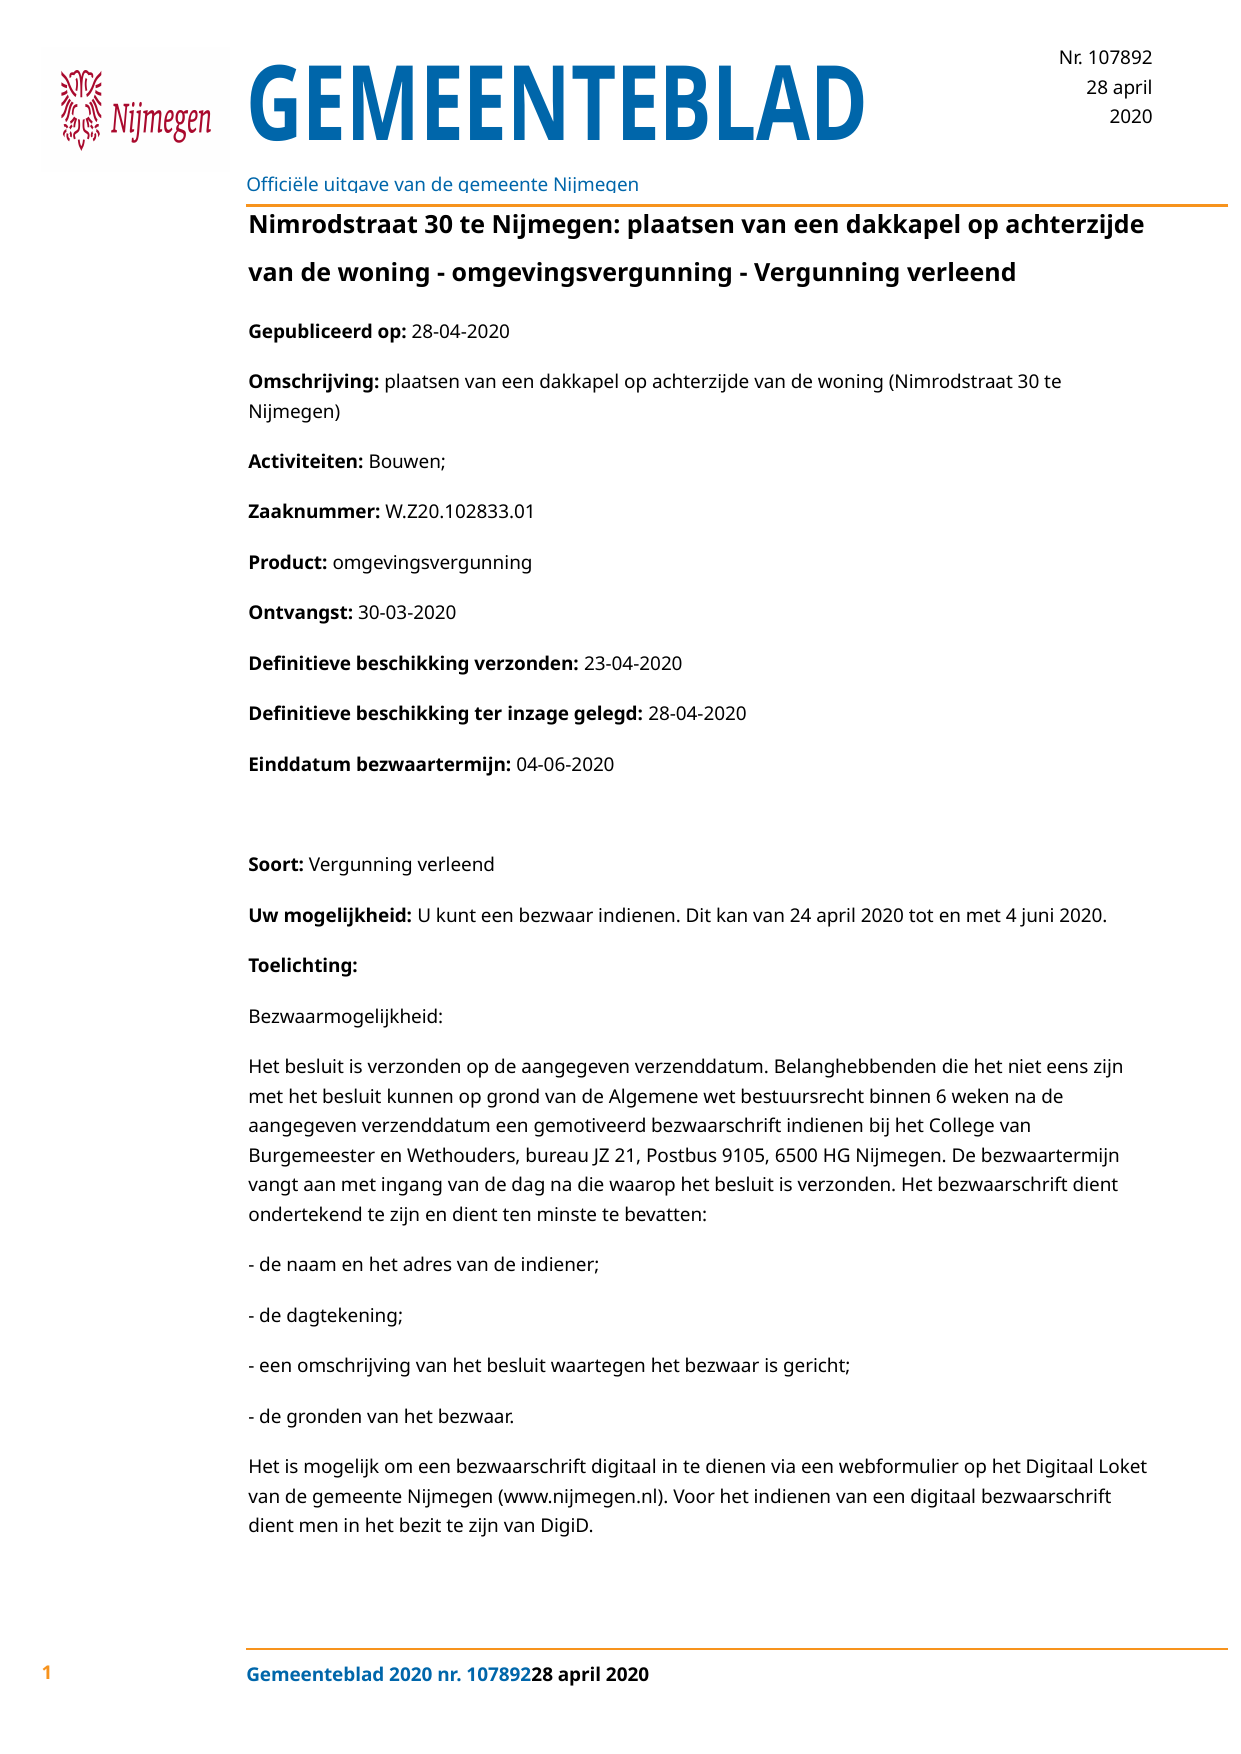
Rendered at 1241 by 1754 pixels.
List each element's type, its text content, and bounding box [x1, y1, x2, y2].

text Activiteiten: Bouwen; [248, 448, 1152, 474]
text Bezwaarmogelijkheid: [248, 1003, 1152, 1029]
picture [41, 47, 231, 172]
text Ontvangst: 30-03-2020 [248, 599, 1152, 625]
text Product: omgevingsvergunning [248, 549, 1152, 575]
text Definitieve beschikking ter inzage gelegd: 28-04-2020 [248, 700, 1152, 726]
text - de dagtekening; [248, 1302, 1152, 1328]
text Het is mogelijk om een bezwaarschrift digitaal in te dienen via een webformulier op het Digitaal Loket van de gemeente Nijmegen (www.nijmegen.nl). Voor het indienen van een digitaal bezwaarschrift dient men in het bezit te zijn van DigiD. [248, 1453, 1152, 1538]
text Omschrijving: plaatsen van een dakkapel op achterzijde van de woning (Nimrodstraat 30 te Nijmegen) [248, 368, 1152, 424]
text Einddatum bezwaartermijn: 04-06-2020 [248, 751, 1152, 777]
text Uw mogelijkheid: U kunt een bezwaar indienen. Dit kan van 24 april 2020 tot en met 4 juni 2020. [248, 902, 1152, 928]
text Definitieve beschikking verzonden: 23-04-2020 [248, 650, 1152, 676]
text Het besluit is verzonden op de aangegeven verzenddatum. Belanghebbenden die het niet eens zijn met het besluit kunnen op grond van de Algemene wet bestuursrecht binnen 6 weken na de aangegeven verzenddatum een gemotiveerd bezwaarschrift indienen bij het College van Burgemeester en Wethouders, bureau JZ 21, Postbus 9105, 6500 HG Nijmegen. De bezwaartermijn vangt aan met ingang van de dag na die waarop het besluit is verzonden. Het bezwaarschrift dient ondertekend te zijn en dient ten minste te bevatten: [248, 1053, 1152, 1227]
text - de naam en het adres van de indiener; [248, 1252, 1152, 1277]
text - de gronden van het bezwaar. [248, 1403, 1152, 1429]
text - een omschrijving van het besluit waartegen het bezwaar is gericht; [248, 1352, 1152, 1378]
text Gepubliceerd op: 28-04-2020 [248, 318, 1152, 344]
text Nimrodstraat 30 te Nijmegen: plaatsen van een dakkapel op achterzijde van de woning - omgevingsvergunning - Vergunning verleend [248, 207, 1152, 288]
text Toelichting: [248, 952, 1152, 978]
text Soort: Vergunning verleend [248, 852, 1152, 877]
text Zaaknummer: W.Z20.102833.01 [248, 499, 1152, 524]
